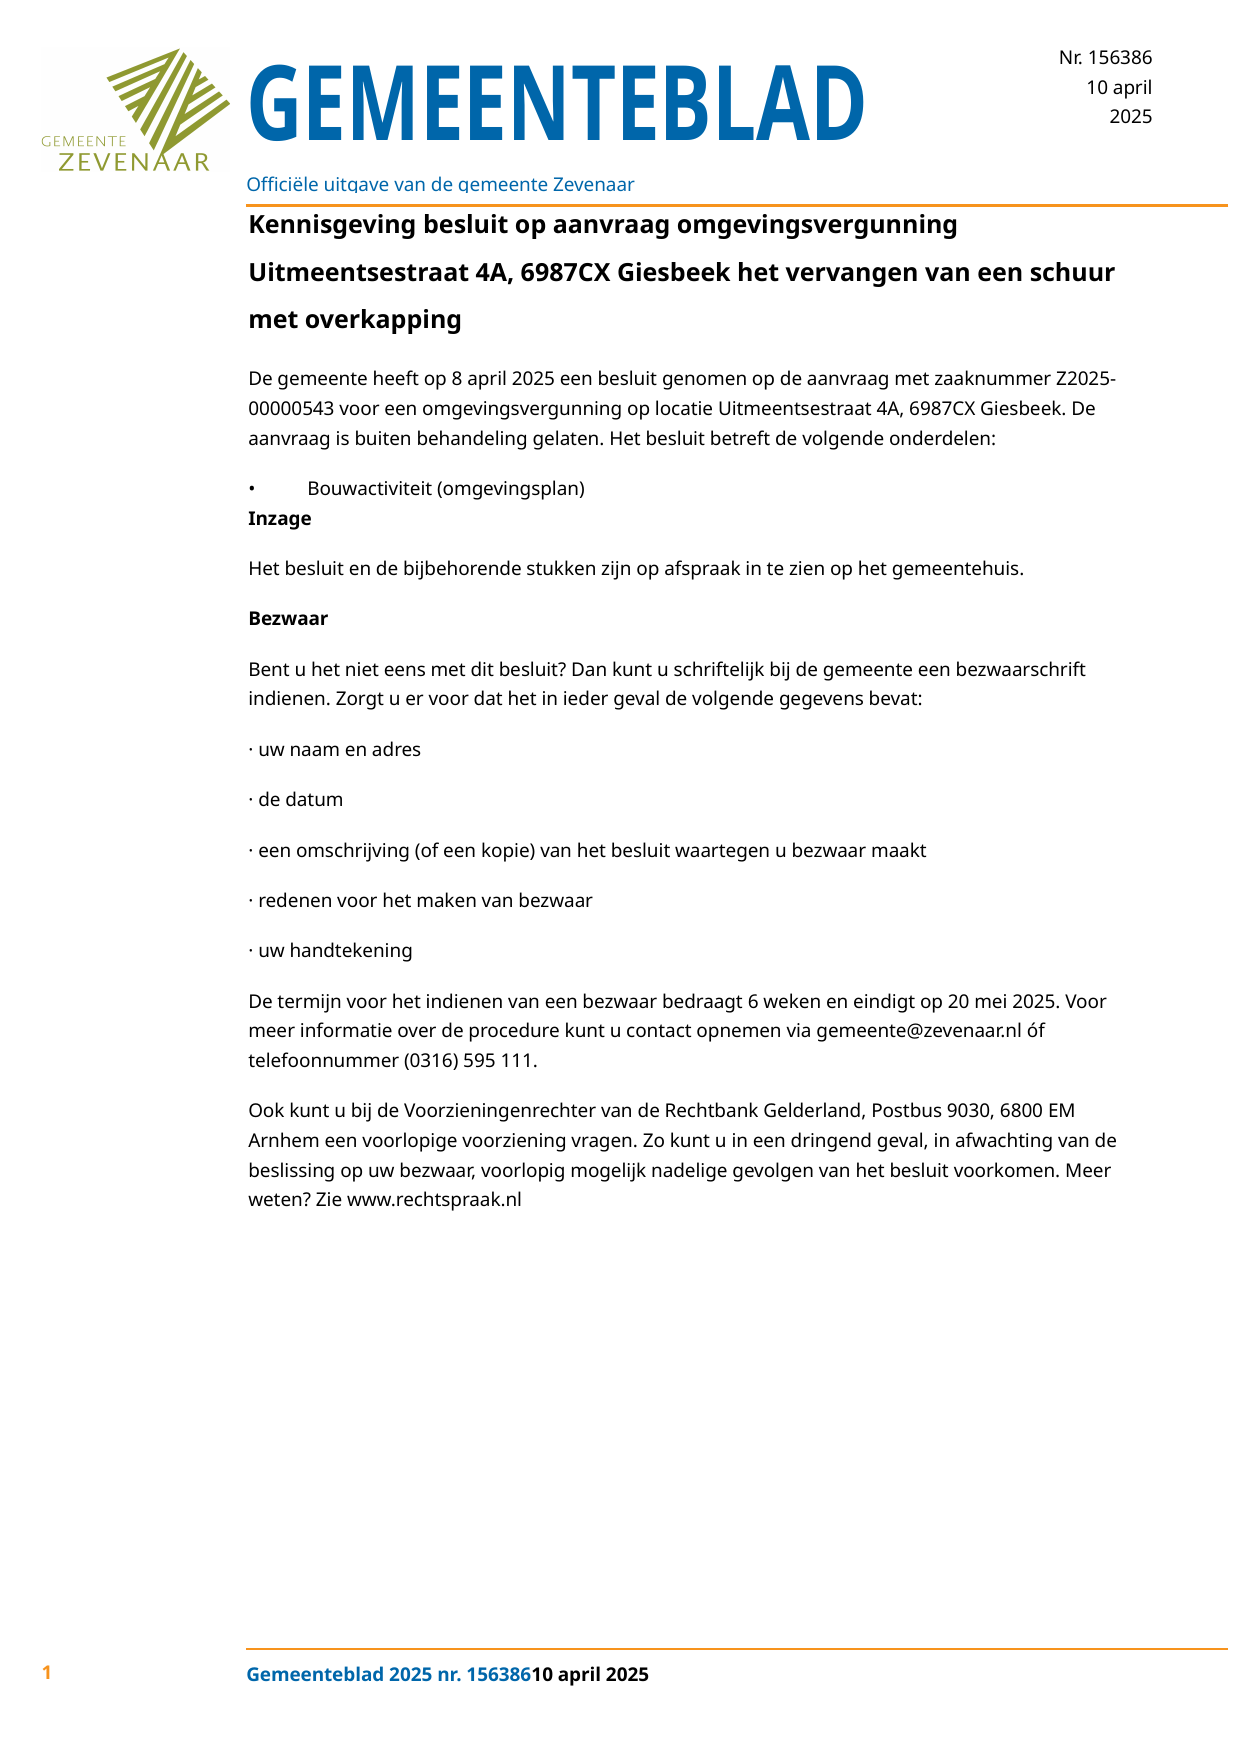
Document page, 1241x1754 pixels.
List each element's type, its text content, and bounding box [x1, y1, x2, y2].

text Bent u het niet eens met dit besluit? Dan kunt u schriftelijk bij de gemeente een bezwaarschrift indienen. Zorgt u er voor dat het in ieder geval de volgende gegevens bevat: [248, 656, 1152, 711]
text · de datum [248, 786, 1152, 812]
text Inzage [248, 505, 1152, 530]
text · redenen voor het maken van bezwaar [248, 887, 1152, 913]
picture [41, 47, 231, 172]
text Bezwaar [248, 606, 1152, 631]
list Bouwactiviteit (omgevingsplan) [248, 475, 1152, 501]
text Het besluit en de bijbehorende stukken zijn op afspraak in te zien op het gemeentehuis. [248, 555, 1152, 581]
text · uw handtekening [248, 938, 1152, 963]
text De gemeente heeft op 8 april 2025 een besluit genomen op de aanvraag met zaaknummer Z2025-00000543 voor een omgevingsvergunning op locatie Uitmeentsestraat 4A, 6987CX Giesbeek. De aanvraag is buiten behandeling gelaten. Het besluit betreft de volgende onderdelen: [248, 366, 1152, 450]
text Ook kunt u bij de Voorzieningenrechter van de Rechtbank Gelderland, Postbus 9030, 6800 EM Arnhem een voorlopige voorziening vragen. Zo kunt u in een dringend geval, in afwachting van de beslissing op uw bezwaar, voorlopig mogelijk nadelige gevolgen van het besluit voorkomen. Meer weten? Zie www.rechtspraak.nl [248, 1098, 1152, 1212]
text · een omschrijving (of een kopie) van het besluit waartegen u bezwaar maakt [248, 837, 1152, 862]
text Kennisgeving besluit op aanvraag omgevingsvergunning Uitmeentsestraat 4A, 6987CX Giesbeek het vervangen van een schuur met overkapping [248, 207, 1152, 336]
text De termijn voor het indienen van een bezwaar bedraagt 6 weken en eindigt op 20 mei 2025. Voor meer informatie over de procedure kunt u contact opnemen via gemeente@zevenaar.nl óf telefoonnummer (0316) 595 111. [248, 988, 1152, 1073]
text · uw naam en adres [248, 736, 1152, 762]
